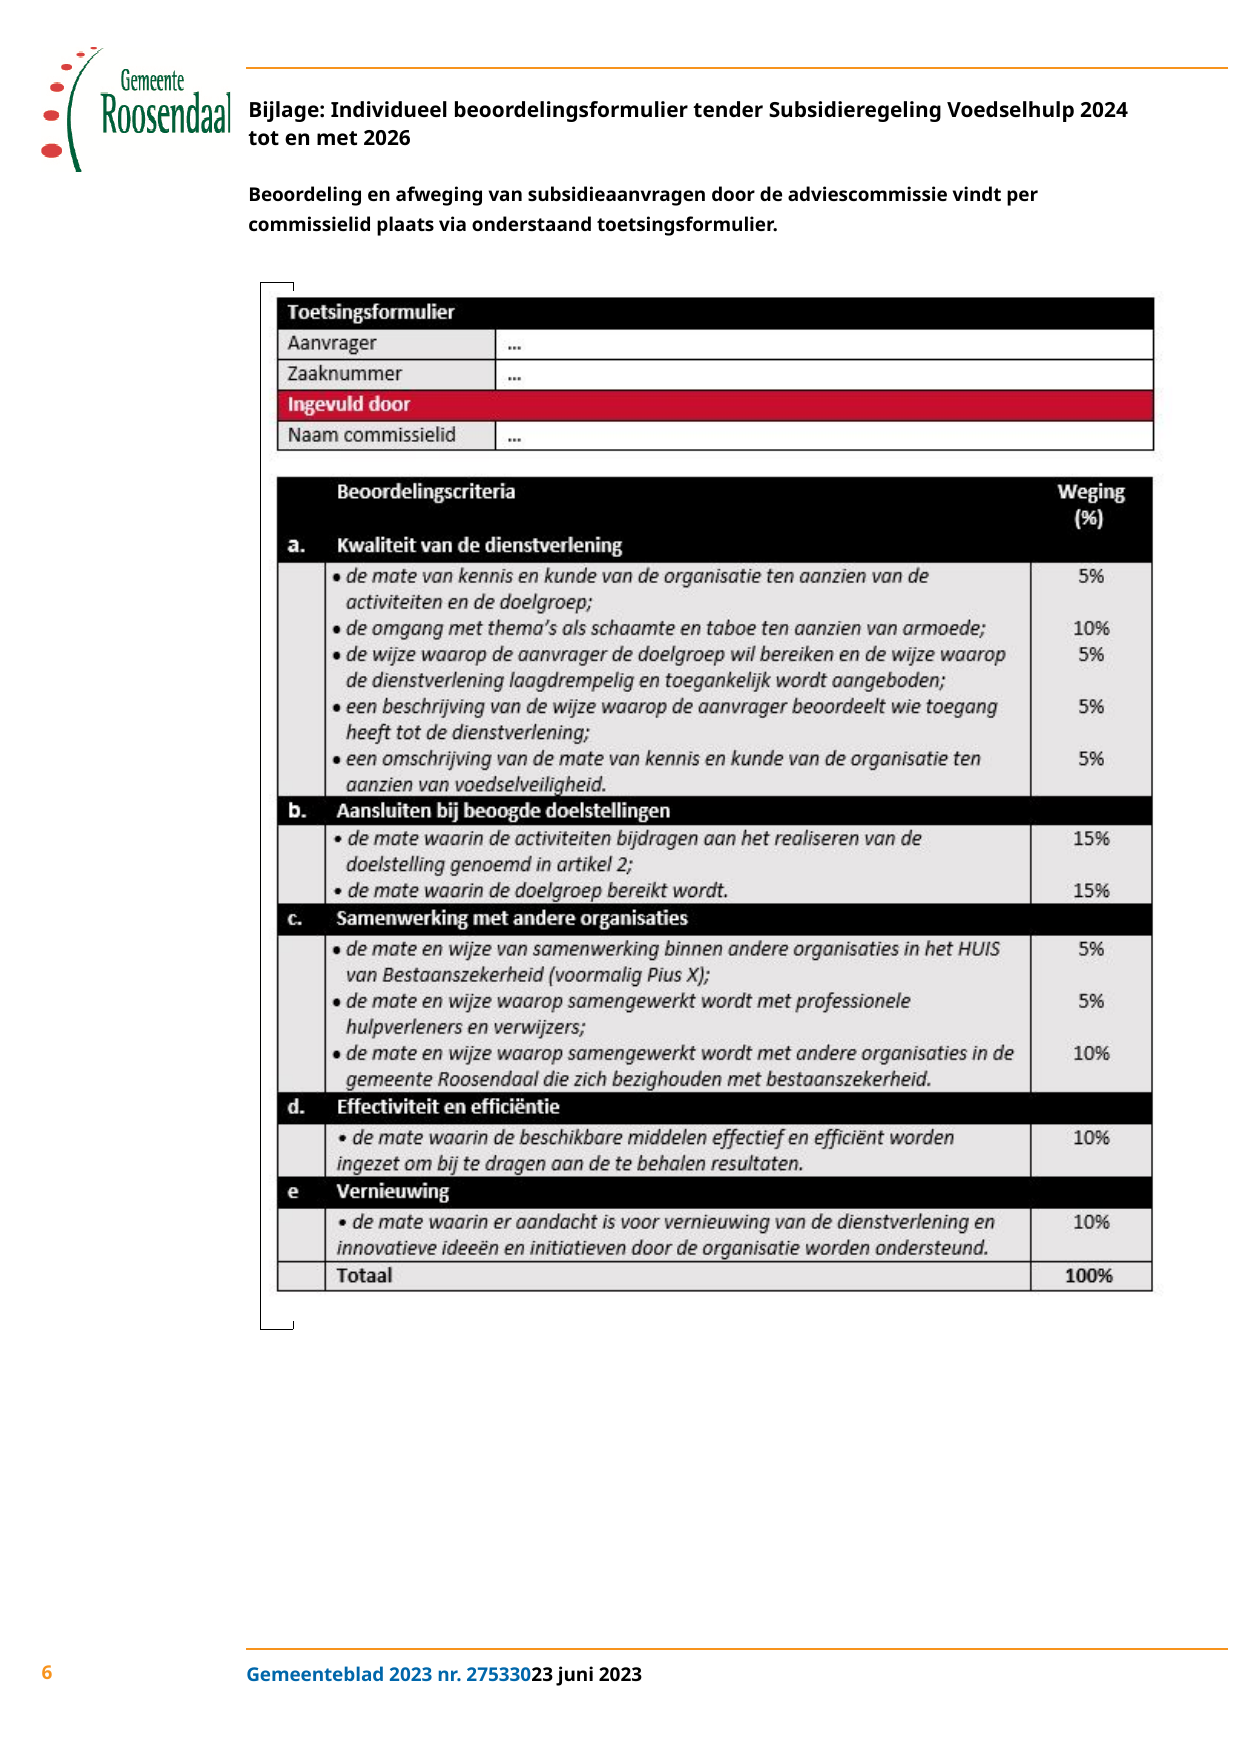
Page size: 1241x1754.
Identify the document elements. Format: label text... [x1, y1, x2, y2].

text Beoordeling en afweging van subsidieaanvragen door de adviescommissie vindt per commissielid plaats via onderstaand toetsingsformulier. [248, 181, 1152, 237]
picture [41, 47, 231, 172]
text Bijlage: Individueel beoordelingsformulier tender Subsidieregeling Voedselhulp 2024 tot en met 2026 [248, 95, 1152, 152]
picture [268, 291, 1173, 1321]
